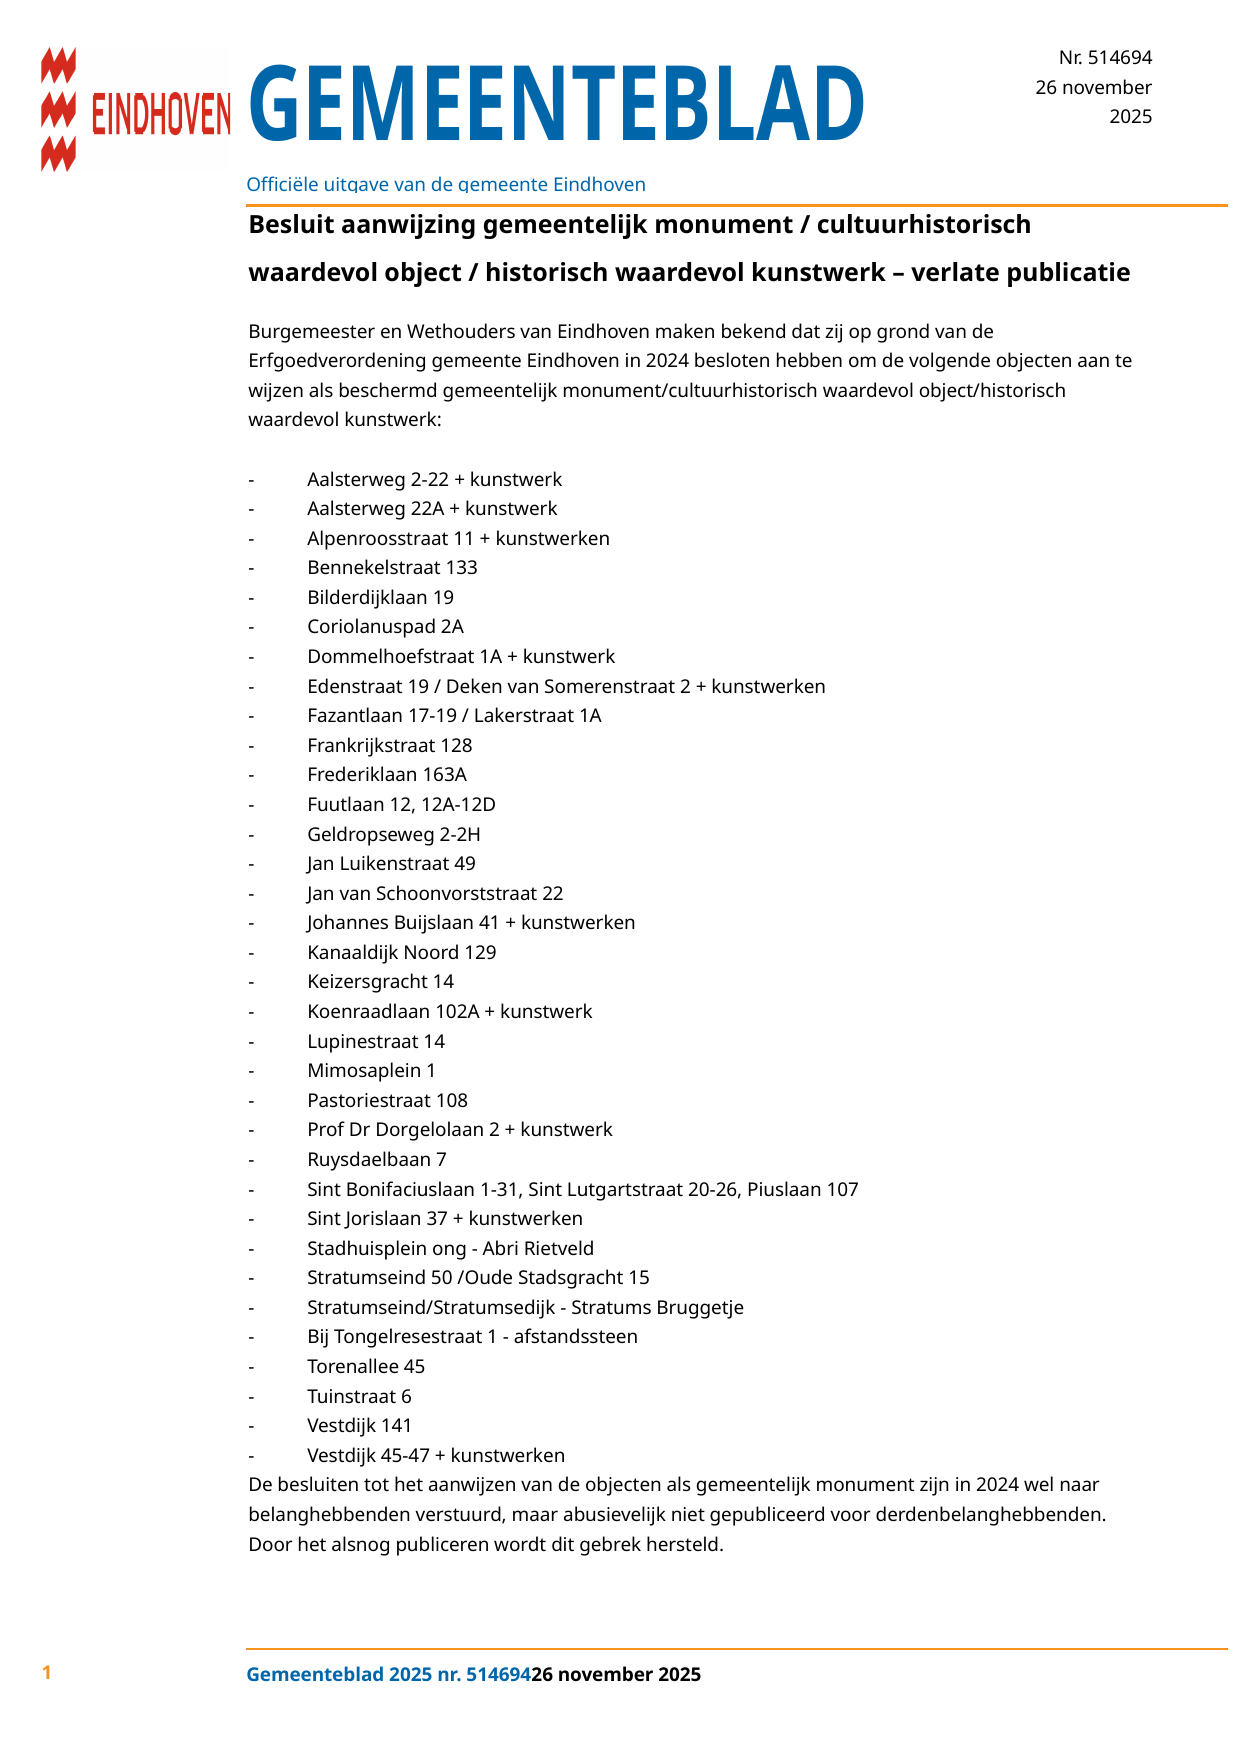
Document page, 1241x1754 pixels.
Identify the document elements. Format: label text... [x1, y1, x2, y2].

list Dommelhoefstraat 1A + kunstwerk [248, 643, 1152, 669]
list Keizersgracht 14 [248, 969, 1152, 994]
list Alpenroosstraat 11 + kunstwerken [248, 525, 1152, 551]
list Lupinestraat 14 [248, 1028, 1152, 1054]
list Fuutlaan 12, 12A-12D [248, 791, 1152, 817]
list Geldropseweg 2-2H [248, 821, 1152, 847]
list Tuinstraat 6 [248, 1383, 1152, 1409]
list Stratumseind 50 /Oude Stadsgracht 15 [248, 1264, 1152, 1290]
list Sint Jorislaan 37 + kunstwerken [248, 1205, 1152, 1231]
picture [41, 47, 231, 172]
list Ruysdaelbaan 7 [248, 1146, 1152, 1172]
list Fazantlaan 17-19 / Lakerstraat 1A [248, 702, 1152, 728]
list Pastoriestraat 108 [248, 1087, 1152, 1113]
list Frankrijkstraat 128 [248, 732, 1152, 758]
list Bilderdijklaan 19 [248, 584, 1152, 610]
list Stadhuisplein ong - Abri Rietveld [248, 1235, 1152, 1261]
text De besluiten tot het aanwijzen van de objecten als gemeentelijk monument zijn in 2024 wel naar belanghebbenden verstuurd, maar abusievelijk niet gepubliceerd voor derdenbelanghebbenden. Door het alsnog publiceren wordt dit gebrek hersteld. [248, 1472, 1152, 1557]
list Coriolanuspad 2A [248, 614, 1152, 639]
list Koenraadlaan 102A + kunstwerk [248, 998, 1152, 1024]
list Sint Bonifaciuslaan 1-31, Sint Lutgartstraat 20-26, Piuslaan 107 [248, 1176, 1152, 1202]
list Aalsterweg 2-22 + kunstwerk [248, 466, 1152, 492]
list Bennekelstraat 133 [248, 554, 1152, 580]
list Johannes Buijslaan 41 + kunstwerken [248, 909, 1152, 935]
list Mimosaplein 1 [248, 1057, 1152, 1083]
list Jan van Schoonvorststraat 22 [248, 880, 1152, 906]
list Stratumseind/Stratumsedijk - Stratums Bruggetje [248, 1294, 1152, 1320]
list Jan Luikenstraat 49 [248, 850, 1152, 876]
list Frederiklaan 163A [248, 762, 1152, 787]
list Prof Dr Dorgelolaan 2 + kunstwerk [248, 1117, 1152, 1142]
text Besluit aanwijzing gemeentelijk monument / cultuurhistorisch waardevol object / historisch waardevol kunstwerk – verlate publicatie [248, 207, 1152, 288]
list Torenallee 45 [248, 1353, 1152, 1379]
list Bij Tongelresestraat 1 - afstandssteen [248, 1324, 1152, 1349]
list Aalsterweg 22A + kunstwerk [248, 495, 1152, 521]
list Vestdijk 45-47 + kunstwerken [248, 1442, 1152, 1468]
list Vestdijk 141 [248, 1412, 1152, 1438]
list Kanaaldijk Noord 129 [248, 939, 1152, 965]
text Burgemeester en Wethouders van Eindhoven maken bekend dat zij op grond van de Erfgoedverordening gemeente Eindhoven in 2024 besloten hebben om de volgende objecten aan te wijzen als beschermd gemeentelijk monument/cultuurhistorisch waardevol object/historisch waardevol kunstwerk: [248, 318, 1152, 432]
list Edenstraat 19 / Deken van Somerenstraat 2 + kunstwerken [248, 673, 1152, 699]
